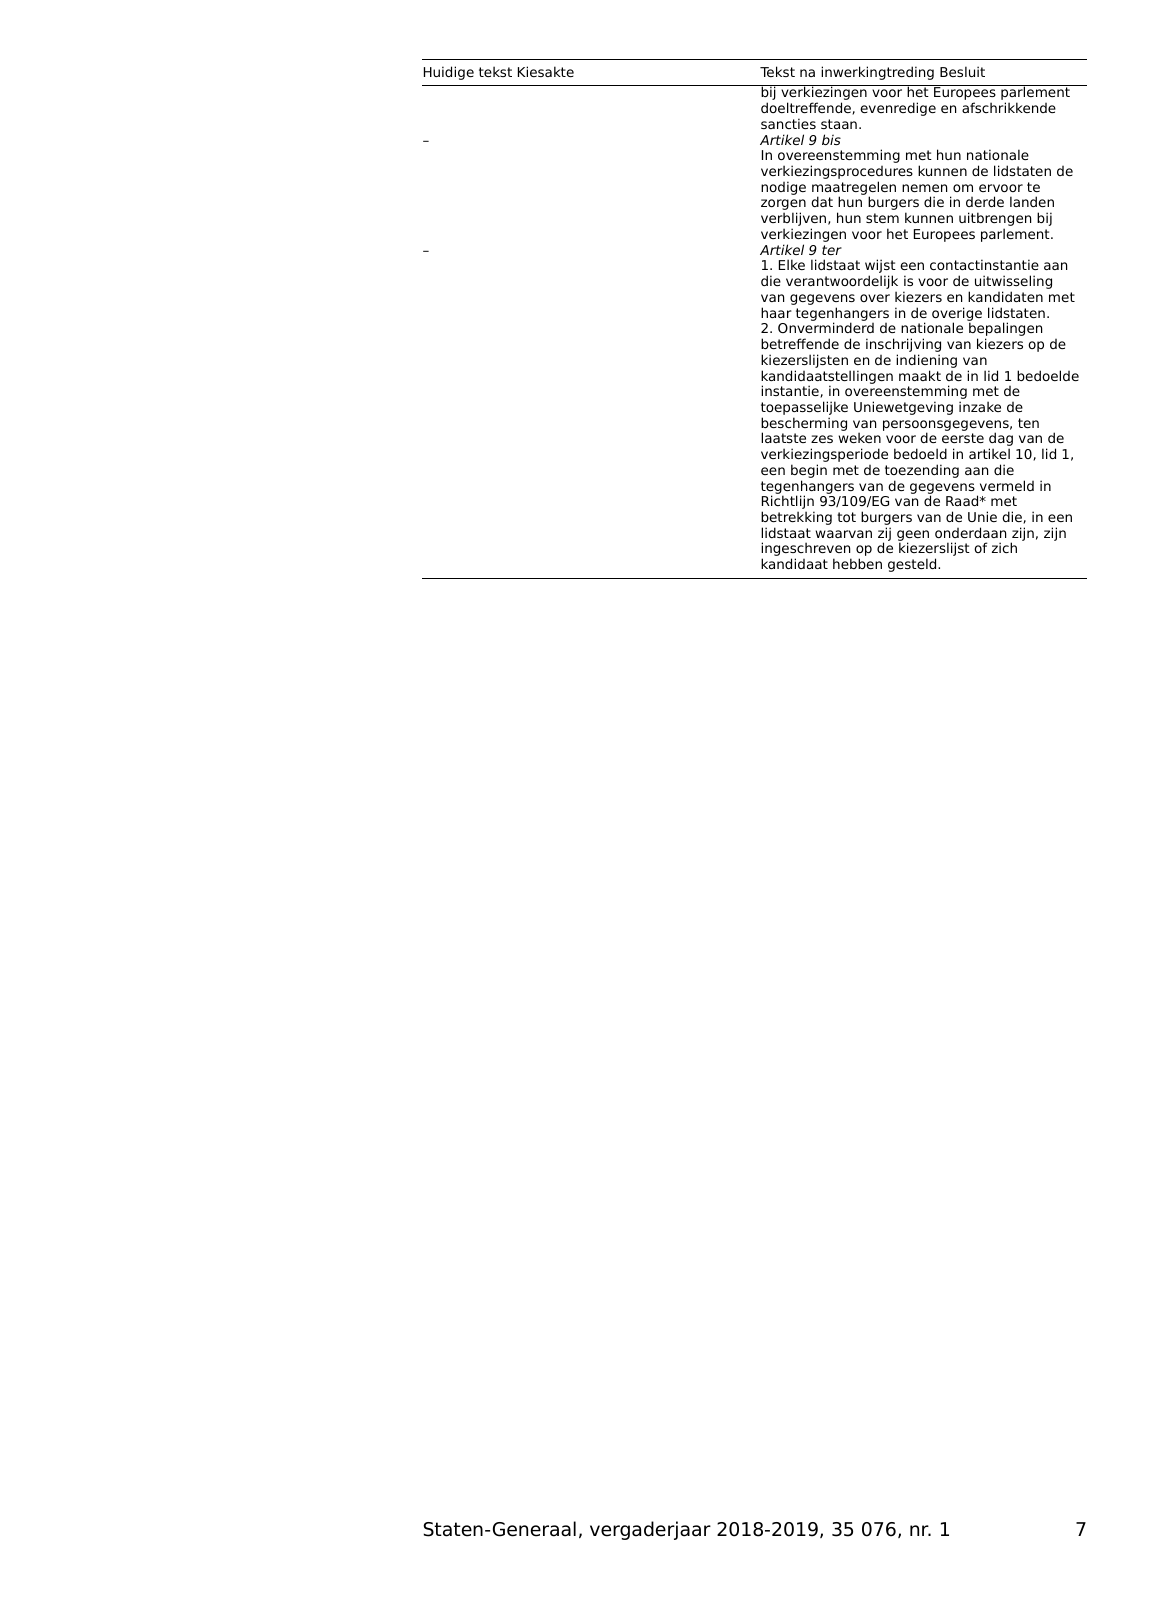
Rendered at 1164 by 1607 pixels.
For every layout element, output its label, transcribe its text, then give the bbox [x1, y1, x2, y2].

table_cell Artikel 9 ter 1. Elke lidstaat wijst een contactinstantie aan die verantwoordelijk is voor de uitwisseling van gegevens over kiezers en kandidaten met haar tegenhangers in de overige lidstaten. 2. Onverminderd de nationale bepalingen betreffende de inschrijving van kiezers op de kiezerslijsten en de indiening van kandidaatstellingen maakt de in lid 1 bedoelde instantie, in overeenstemming met de toepasselijke Uniewetgeving inzake de bescherming van persoonsgegevens, ten laatste zes weken voor de eerste dag van de verkiezingsperiode bedoeld in artikel 10, lid 1, een begin met de toezending aan die tegenhangers van de gegevens vermeld in Richtlijn 93/109/EG van de Raad* met betrekking tot burgers van de Unie die, in een lidstaat waarvan zij geen onderdaan zijn, zijn ingeschreven op de kiezerslijst of zich kandidaat hebben gesteld. [754, 243, 1087, 577]
table_header Tekst na inwerkingtreding Besluit [754, 60, 1087, 85]
table_cell – [422, 133, 754, 242]
table_cell bij verkiezingen voor het Europees parlement doeltreffende, evenredige en afschrikkende sancties staan. [754, 86, 1087, 132]
table_header Huidige tekst Kiesakte [422, 60, 754, 85]
table_cell [422, 86, 754, 132]
table_cell – [422, 243, 754, 577]
table_cell Artikel 9 bis In overeenstemming met hun nationale verkiezingsprocedures kunnen de lidstaten de nodige maatregelen nemen om ervoor te zorgen dat hun burgers die in derde landen verblijven, hun stem kunnen uitbrengen bij verkiezingen voor het Europees parlement. [754, 133, 1087, 242]
